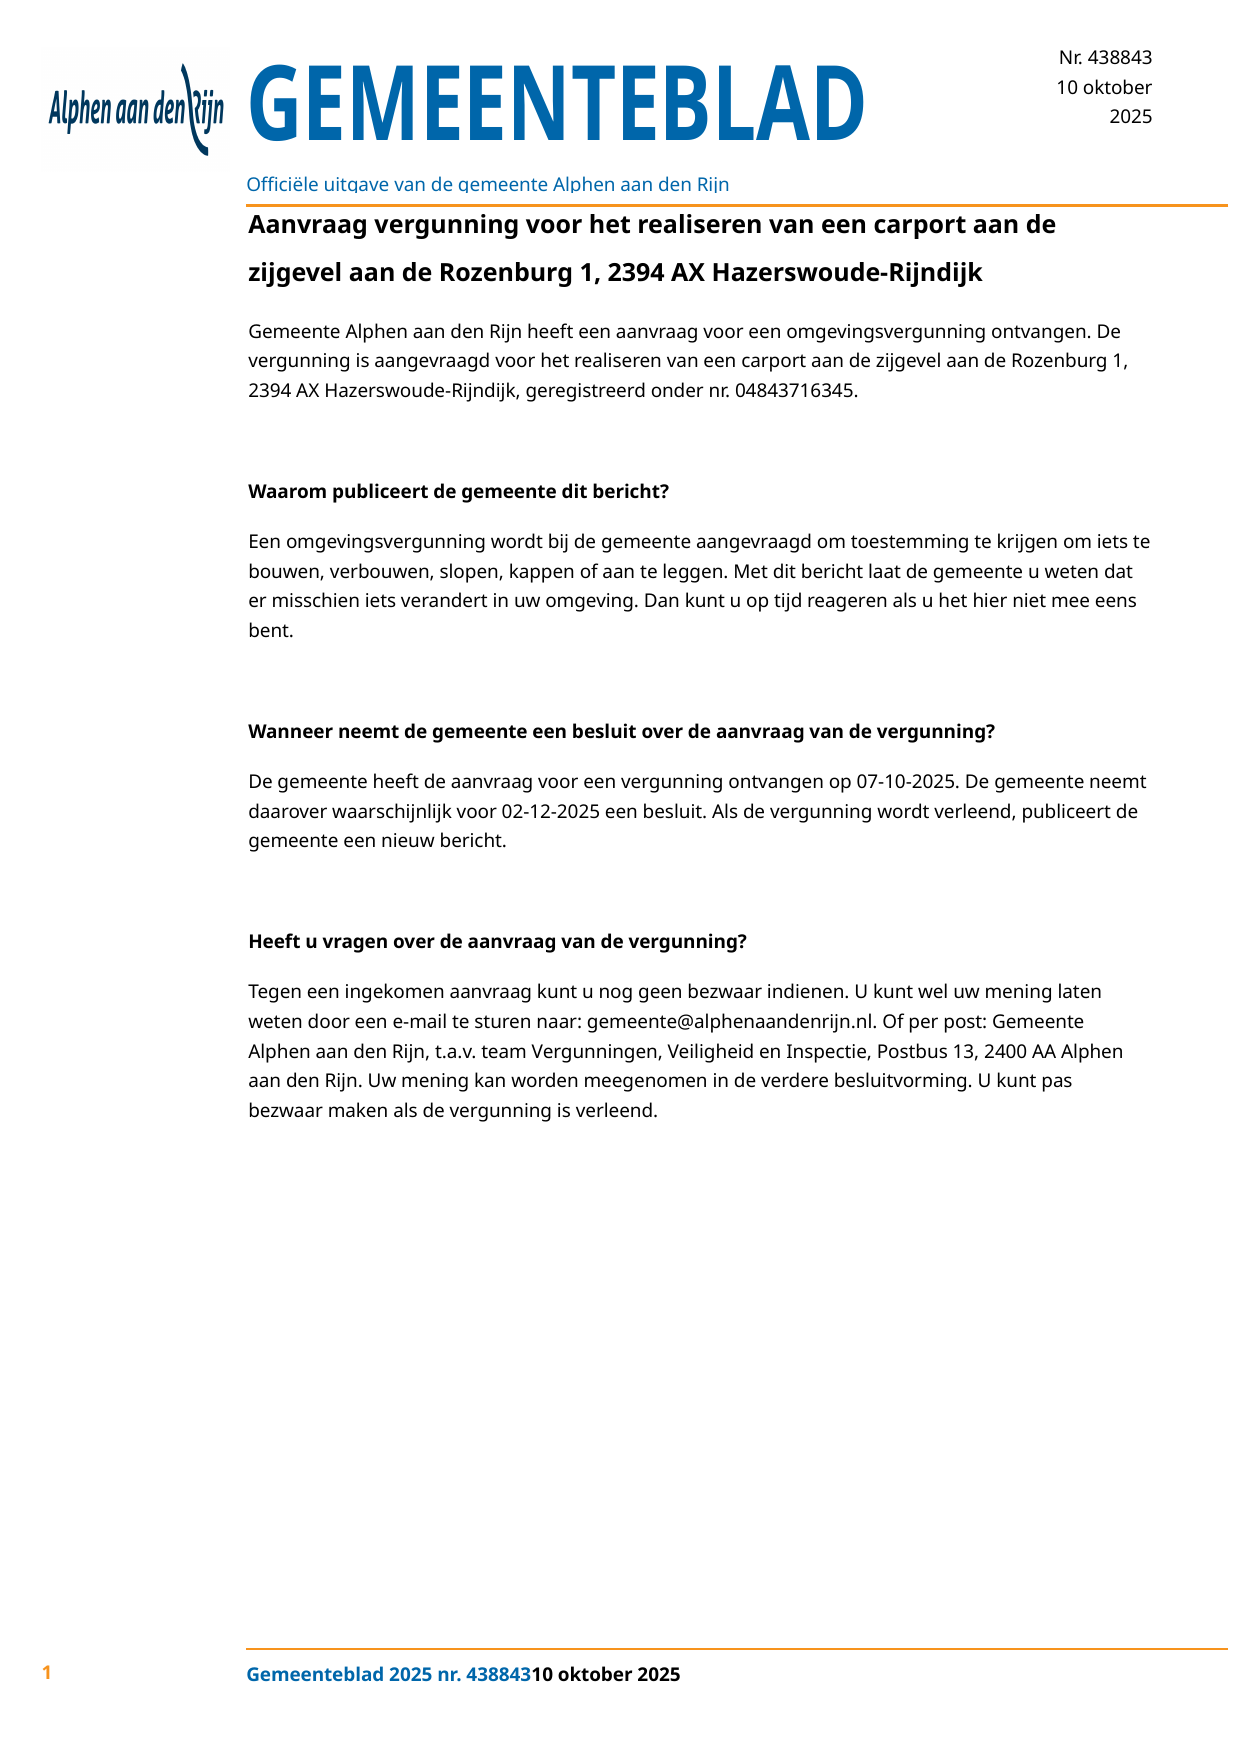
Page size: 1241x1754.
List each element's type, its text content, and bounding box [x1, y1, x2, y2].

text Wanneer neemt de gemeente een besluit over de aanvraag van de vergunning? [248, 718, 1152, 744]
picture [41, 47, 231, 172]
text Tegen een ingekomen aanvraag kunt u nog geen bezwaar indienen. U kunt wel uw mening laten weten door een e-mail te sturen naar: gemeente@alphenaandenrijn.nl. Of per post: Gemeente Alphen aan den Rijn, t.a.v. team Vergunningen, Veiligheid en Inspectie, Postbus 13, 2400 AA Alphen aan den Rijn. Uw mening kan worden meegenomen in de verdere besluitvorming. U kunt pas bezwaar maken als de vergunning is verleend. [248, 979, 1152, 1123]
text Aanvraag vergunning voor het realiseren van een carport aan de zijgevel aan de Rozenburg 1, 2394 AX Hazerswoude-Rijndijk [248, 207, 1152, 288]
text Heeft u vragen over de aanvraag van de vergunning? [248, 928, 1152, 954]
text De gemeente heeft de aanvraag voor een vergunning ontvangen op 07-10-2025. De gemeente neemt daarover waarschijnlijk voor 02-12-2025 een besluit. Als de vergunning wordt verleend, publiceert de gemeente een nieuw bericht. [248, 768, 1152, 853]
text Een omgevingsvergunning wordt bij de gemeente aangevraagd om toestemming te krijgen om iets te bouwen, verbouwen, slopen, kappen of aan te leggen. Met dit bericht laat de gemeente u weten dat er misschien iets verandert in uw omgeving. Dan kunt u op tijd reageren als u het hier niet mee eens bent. [248, 528, 1152, 643]
text Gemeente Alphen aan den Rijn heeft een aanvraag voor een omgevingsvergunning ontvangen. De vergunning is aangevraagd voor het realiseren van een carport aan de zijgevel aan de Rozenburg 1, 2394 AX Hazerswoude-Rijndijk, geregistreerd onder nr. 04843716345. [248, 318, 1152, 403]
text Waarom publiceert de gemeente dit bericht? [248, 478, 1152, 504]
